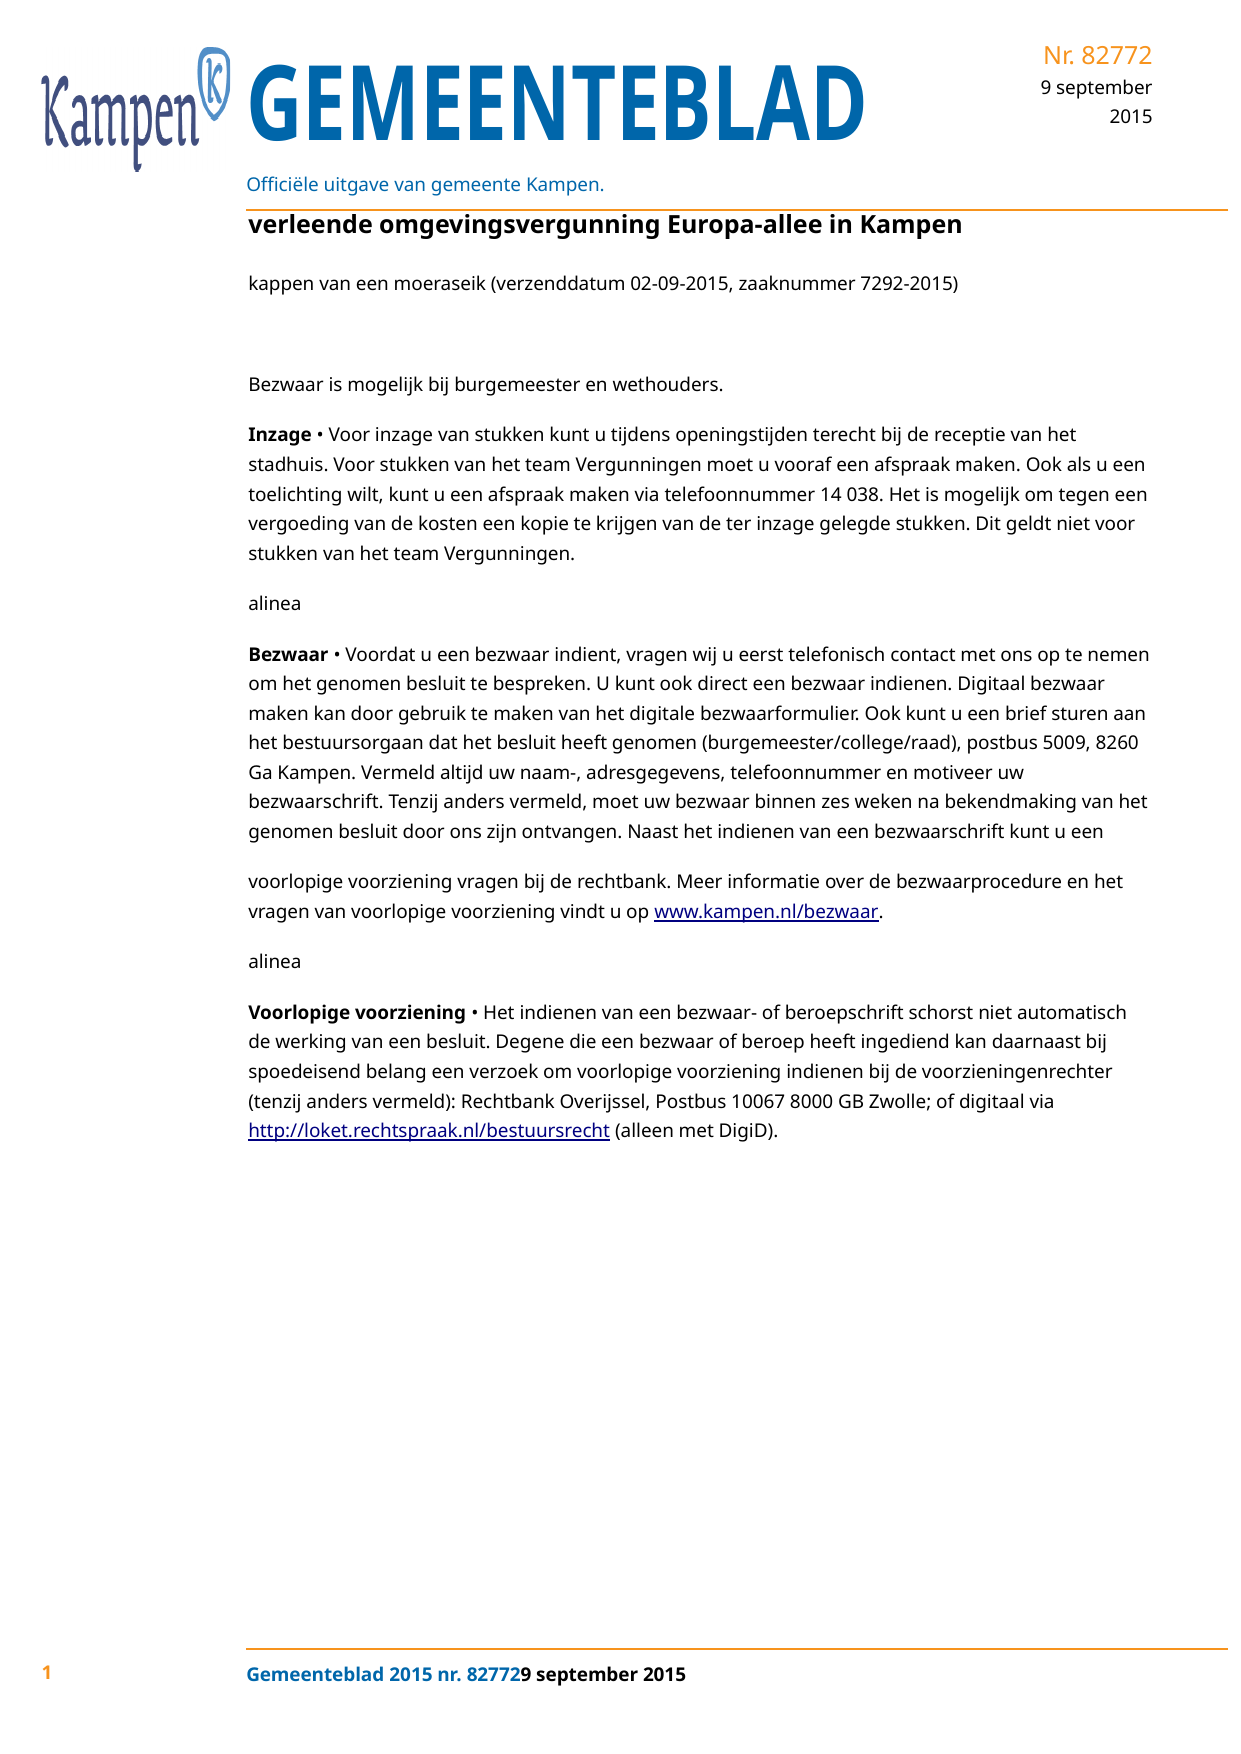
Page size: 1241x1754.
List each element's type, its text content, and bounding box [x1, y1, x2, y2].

text kappen van een moeraseik (verzenddatum 02-09-2015, zaaknummer 7292-2015) [248, 270, 1152, 296]
picture [41, 47, 231, 172]
text Bezwaar is mogelijk bij burgemeester en wethouders. [248, 371, 1152, 397]
text Inzage • Voor inzage van stukken kunt u tijdens openingstijden terecht bij de receptie van het stadhuis. Voor stukken van het team Vergunningen moet u vooraf een afspraak maken. Ook als u een toelichting wilt, kunt u een afspraak maken via telefoonnummer 14 038. Het is mogelijk om tegen een vergoeding van de kosten een kopie te krijgen van de ter inzage gelegde stukken. Dit geldt niet voor stukken van het team Vergunningen. [248, 422, 1152, 566]
text Bezwaar • Voordat u een bezwaar indient, vragen wij u eerst telefonisch contact met ons op te nemen om het genomen besluit te bespreken. U kunt ook direct een bezwaar indienen. Digitaal bezwaar maken kan door gebruik te maken van het digitale bezwaarformulier. Ook kunt u een brief sturen aan het bestuursorgaan dat het besluit heeft genomen (burgemeester/college/raad), postbus 5009, 8260 Ga Kampen. Vermeld altijd uw naam-, adresgegevens, telefoonnummer en motiveer uw bezwaarschrift. Tenzij anders vermeld, moet uw bezwaar binnen zes weken na bekendmaking van het genomen besluit door ons zijn ontvangen. Naast het indienen van een bezwaarschrift kunt u een [248, 641, 1152, 844]
text verleende omgevingsvergunning Europa-allee in Kampen [248, 211, 1152, 241]
text voorlopige voorziening vragen bij de rechtbank. Meer informatie over de bezwaarprocedure en het vragen van voorlopige voorziening vindt u op www.kampen.nl/bezwaar. [248, 869, 1152, 924]
text alinea­ [248, 949, 1152, 974]
text Voorlopige voorziening • Het indienen van een bezwaar- of beroepschrift schorst niet automatisch de werking van een besluit. Degene die een bezwaar of beroep heeft ingediend kan daarnaast bij spoedeisend belang een verzoek om voorlopige voorziening indienen bij de voorzieningenrechter (tenzij anders vermeld): Rechtbank Overijssel, Postbus 10067 8000 GB Zwolle; of digitaal via http://loket.rechtspraak.nl/bestuursrecht (alleen met DigiD). [248, 999, 1152, 1143]
text alinea­ [248, 590, 1152, 616]
